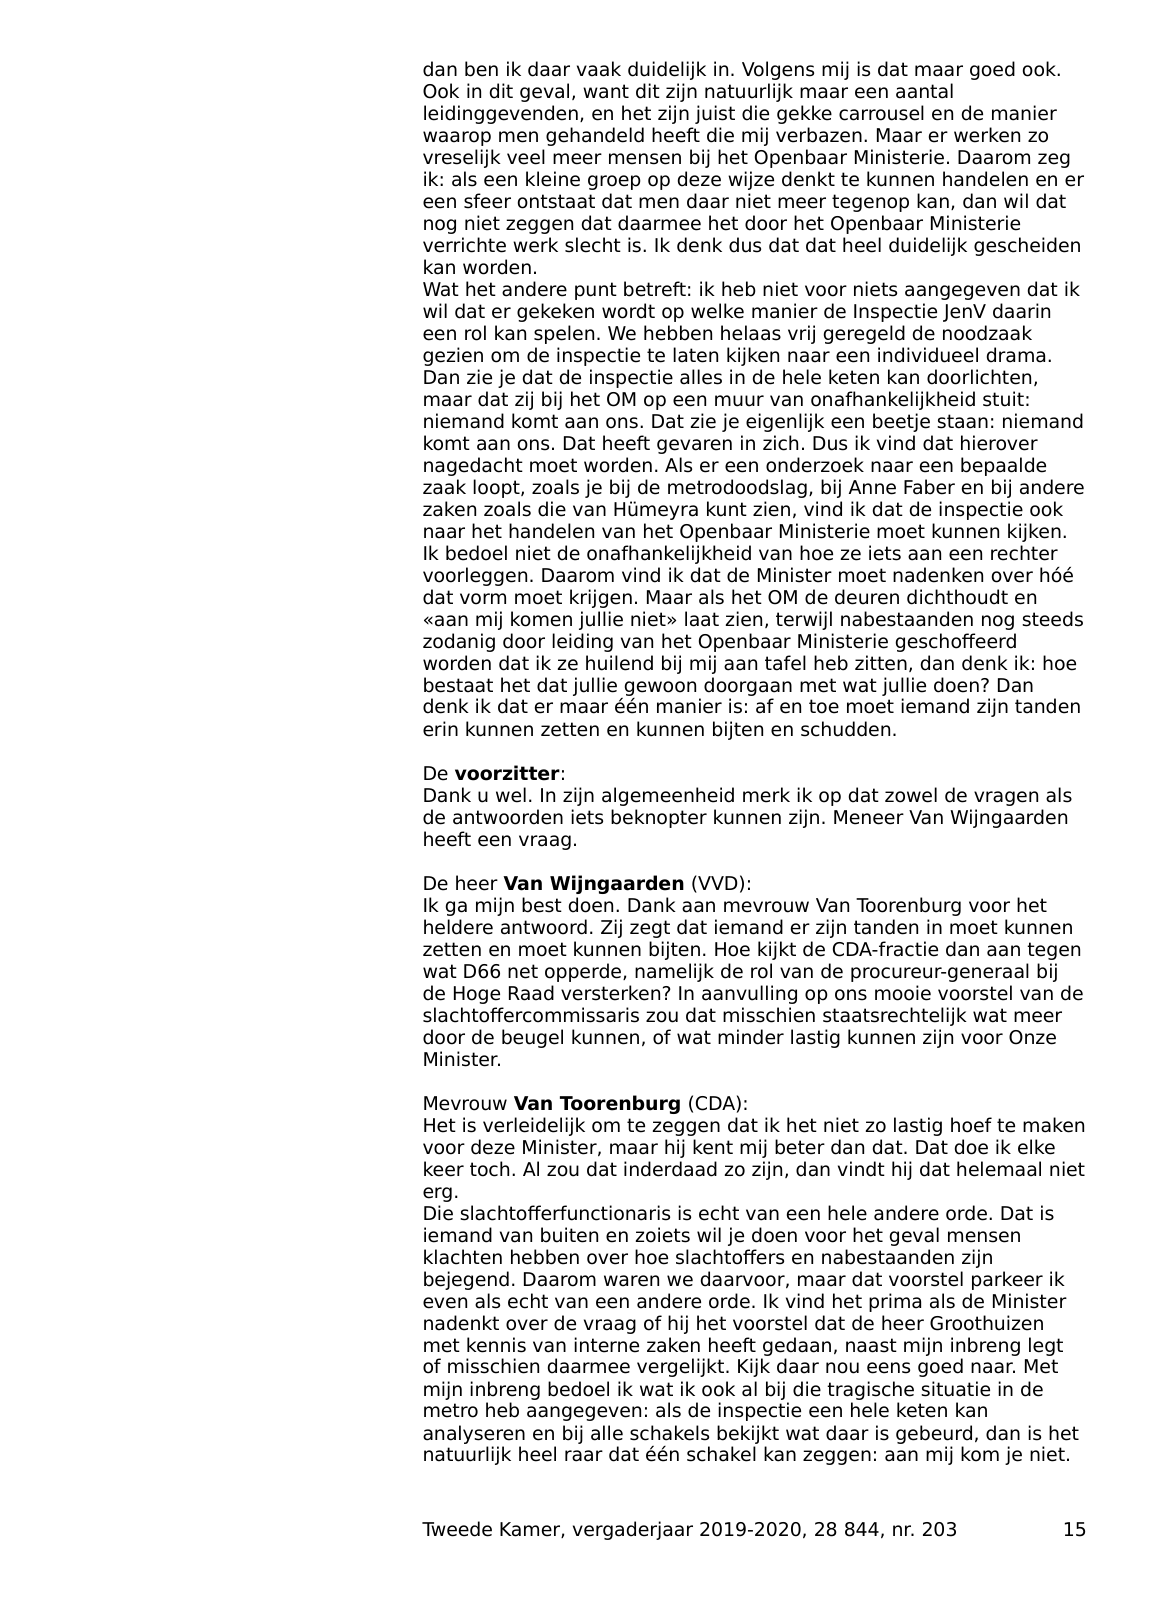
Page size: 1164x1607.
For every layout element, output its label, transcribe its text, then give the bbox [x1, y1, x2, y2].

text De heer Van Wijngaarden (VVD): [422, 873, 1087, 895]
text Die slachtofferfunctionaris is echt van een hele andere orde. Dat is iemand van buiten en zoiets wil je doen voor het geval mensen klachten hebben over hoe slachtoffers en nabestaanden zijn bejegend. Daarom waren we daarvoor, maar dat voorstel parkeer ik even als echt van een andere orde. Ik vind het prima als de Minister nadenkt over de vraag of hij het voorstel dat de heer Groothuizen met kennis van interne zaken heeft gedaan, naast mijn inbreng legt of misschien daarmee vergelijkt. Kijk daar nou eens goed naar. Met mijn inbreng bedoel ik wat ik ook al bij die tragische situatie in de metro heb aangegeven: als de inspectie een hele keten kan analyseren en bij alle schakels bekijkt wat daar is gebeurd, dan is het natuurlijk heel raar dat één schakel kan zeggen: aan mij kom je niet. [422, 1203, 1087, 1466]
text Ik ga mijn best doen. Dank aan mevrouw Van Toorenburg voor het heldere antwoord. Zij zegt dat iemand er zijn tanden in moet kunnen zetten en moet kunnen bijten. Hoe kijkt de CDA-fractie dan aan tegen wat D66 net opperde, namelijk de rol van de procureur-generaal bij de Hoge Raad versterken? In aanvulling op ons mooie voorstel van de slachtoffercommissaris zou dat misschien staatsrechtelijk wat meer door de beugel kunnen, of wat minder lastig kunnen zijn voor Onze Minister. [422, 895, 1087, 1071]
text Dank u wel. In zijn algemeenheid merk ik op dat zowel de vragen als de antwoorden iets beknopter kunnen zijn. Meneer Van Wijngaarden heeft een vraag. [422, 784, 1087, 851]
text Mevrouw Van Toorenburg (CDA): [422, 1093, 1087, 1115]
text Het is verleidelijk om te zeggen dat ik het niet zo lastig hoef te maken voor deze Minister, maar hij kent mij beter dan dat. Dat doe ik elke keer toch. Al zou dat inderdaad zo zijn, dan vindt hij dat helemaal niet erg. [422, 1115, 1087, 1203]
text dan ben ik daar vaak duidelijk in. Volgens mij is dat maar goed ook. Ook in dit geval, want dit zijn natuurlijk maar een aantal leidinggevenden, en het zijn juist die gekke carrousel en de manier waarop men gehandeld heeft die mij verbazen. Maar er werken zo vreselijk veel meer mensen bij het Openbaar Ministerie. Daarom zeg ik: als een kleine groep op deze wijze denkt te kunnen handelen en er een sfeer ontstaat dat men daar niet meer tegenop kan, dan wil dat nog niet zeggen dat daarmee het door het Openbaar Ministerie verrichte werk slecht is. Ik denk dus dat dat heel duidelijk gescheiden kan worden. [422, 59, 1087, 279]
text Wat het andere punt betreft: ik heb niet voor niets aangegeven dat ik wil dat er gekeken wordt op welke manier de Inspectie JenV daarin een rol kan spelen. We hebben helaas vrij geregeld de noodzaak gezien om de inspectie te laten kijken naar een individueel drama. Dan zie je dat de inspectie alles in de hele keten kan doorlichten, maar dat zij bij het OM op een muur van onafhankelijkheid stuit: niemand komt aan ons. Dat zie je eigenlijk een beetje staan: niemand komt aan ons. Dat heeft gevaren in zich. Dus ik vind dat hierover nagedacht moet worden. Als er een onderzoek naar een bepaalde zaak loopt, zoals je bij de metrodoodslag, bij Anne Faber en bij andere zaken zoals die van Hümeyra kunt zien, vind ik dat de inspectie ook naar het handelen van het Openbaar Ministerie moet kunnen kijken. Ik bedoel niet de onafhankelijkheid van hoe ze iets aan een rechter voorleggen. Daarom vind ik dat de Minister moet nadenken over hóé dat vorm moet krijgen. Maar als het OM de deuren dichthoudt en «aan mij komen jullie niet» laat zien, terwijl nabestaanden nog steeds zodanig door leiding van het Openbaar Ministerie geschoffeerd worden dat ik ze huilend bij mij aan tafel heb zitten, dan denk ik: hoe bestaat het dat jullie gewoon doorgaan met wat jullie doen? Dan denk ik dat er maar één manier is: af en toe moet iemand zijn tanden erin kunnen zetten en kunnen bijten en schudden. [422, 279, 1087, 740]
text De voorzitter: [422, 763, 1087, 784]
